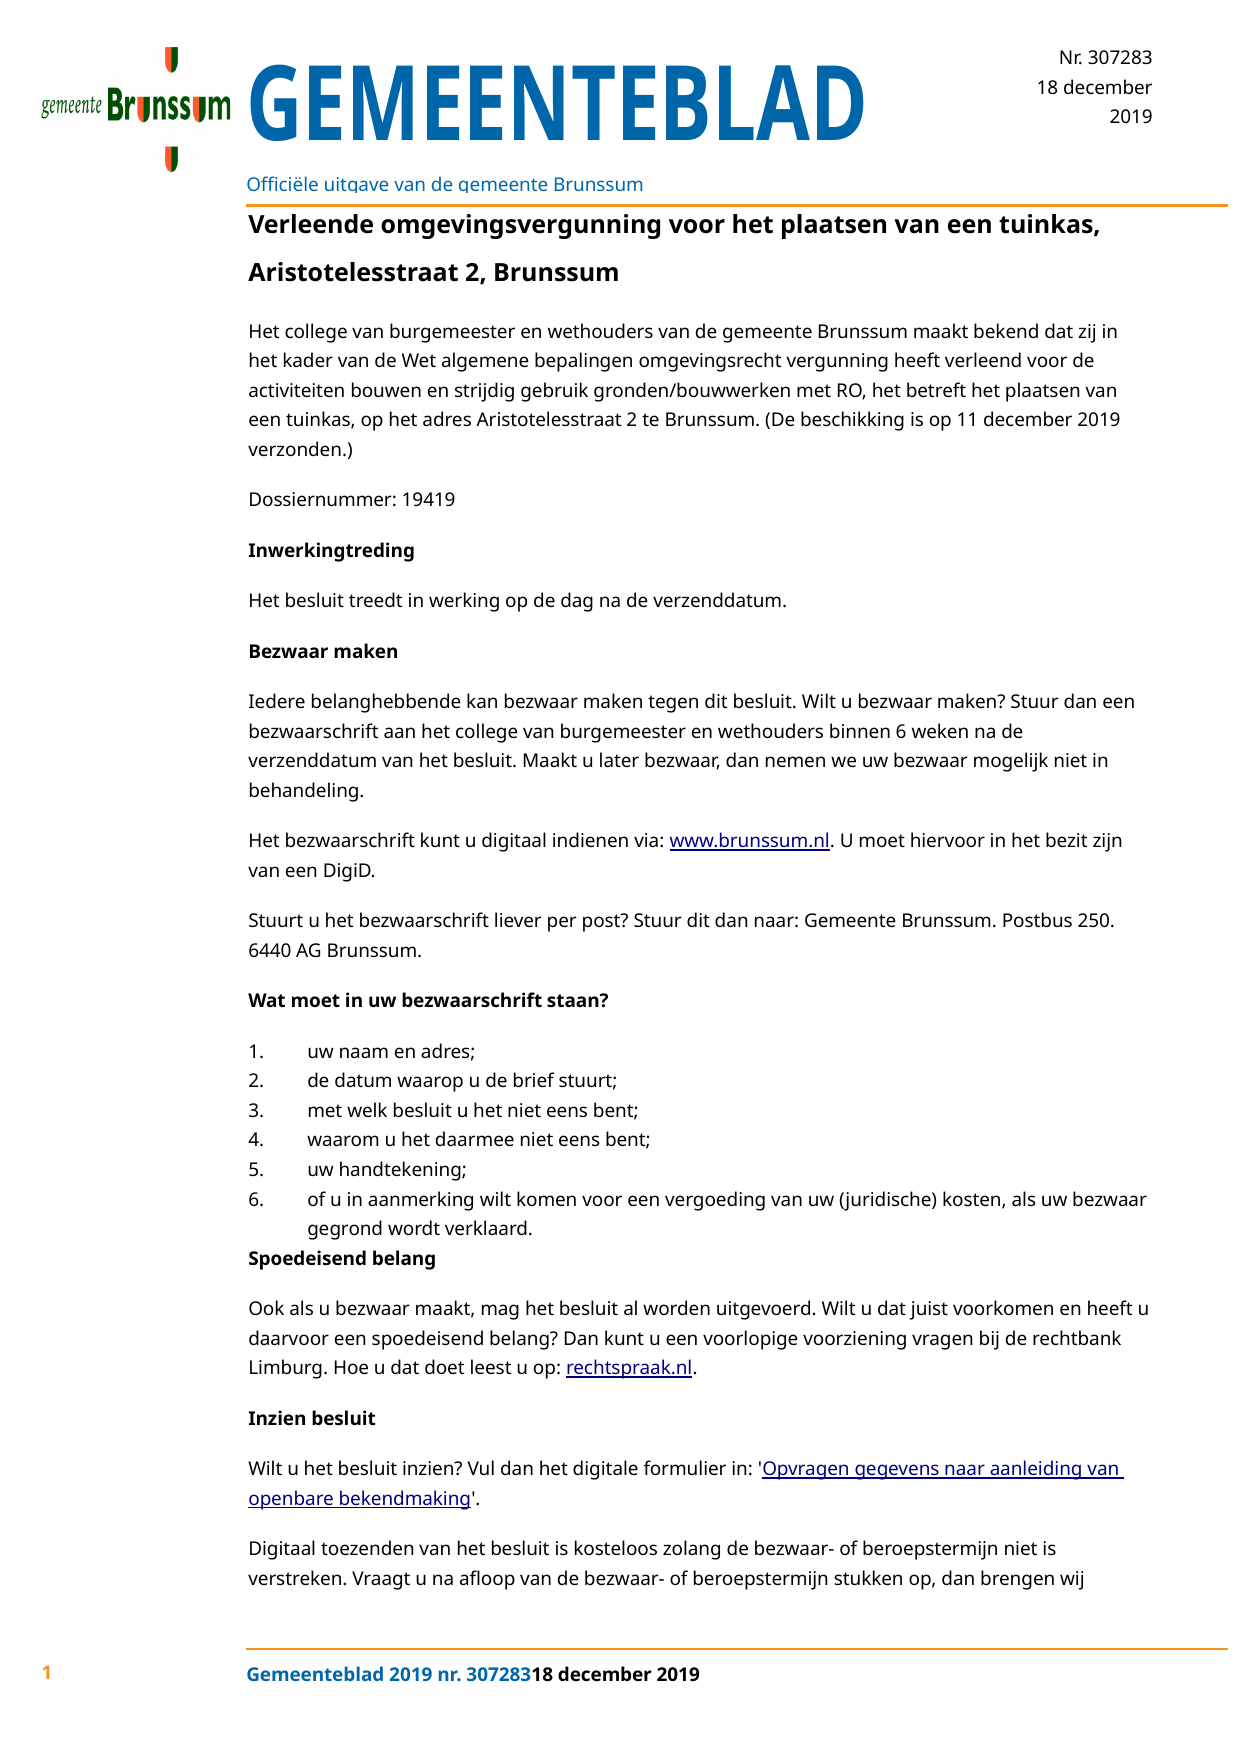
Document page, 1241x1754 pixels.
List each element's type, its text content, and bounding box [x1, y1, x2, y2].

picture [41, 47, 231, 172]
text Iedere belanghebbende kan bezwaar maken tegen dit besluit. Wilt u bezwaar maken? Stuur dan een bezwaarschrift aan het college van burgemeester en wethouders binnen 6 weken na de verzenddatum van het besluit. Maakt u later bezwaar, dan nemen we uw bezwaar mogelijk niet in behandeling. [248, 688, 1152, 803]
list of u in aanmerking wilt komen voor een vergoeding van uw (juridische) kosten, als uw bezwaar gegrond wordt verklaard. [248, 1186, 1152, 1241]
text Inzien besluit [248, 1405, 1152, 1431]
text Stuurt u het bezwaarschrift liever per post? Stuur dit dan naar: Gemeente Brunssum. Postbus 250. 6440 AG Brunssum. [248, 907, 1152, 963]
text Inwerkingtreding [248, 537, 1152, 563]
text Wilt u het besluit inzien? Vul dan het digitale formulier in: 'Opvragen gegevens naar aanleiding van openbare bekendmaking'. [248, 1455, 1152, 1511]
text Wat moet in uw bezwaarschrift staan? [248, 987, 1152, 1013]
list uw handtekening; [248, 1156, 1152, 1182]
text Dossiernummer: 19419 [248, 487, 1152, 512]
text Digitaal toezenden van het besluit is kosteloos zolang de bezwaar- of beroepstermijn niet is verstreken. Vraagt u na afloop van de bezwaar- of beroepstermijn stukken op, dan brengen wij [248, 1535, 1152, 1591]
text Verleende omgevingsvergunning voor het plaatsen van een tuinkas, Aristotelesstraat 2, Brunssum [248, 207, 1152, 288]
text Spoedeisend belang [248, 1245, 1152, 1271]
list waarom u het daarmee niet eens bent; [248, 1127, 1152, 1152]
text Ook als u bezwaar maakt, mag het besluit al worden uitgevoerd. Wilt u dat juist voorkomen en heeft u daarvoor een spoedeisend belang? Dan kunt u een voorlopige voorziening vragen bij de rechtbank Limburg. Hoe u dat doet leest u op: rechtspraak.nl. [248, 1295, 1152, 1380]
list uw naam en adres; [248, 1038, 1152, 1064]
text Het bezwaarschrift kunt u digitaal indienen via: www.brunssum.nl. U moet hiervoor in het bezit zijn van een DigiD. [248, 827, 1152, 883]
list met welk besluit u het niet eens bent; [248, 1097, 1152, 1123]
text Bezwaar maken [248, 638, 1152, 664]
text Het besluit treedt in werking op de dag na de verzenddatum. [248, 587, 1152, 613]
list de datum waarop u de brief stuurt; [248, 1067, 1152, 1093]
text Het college van burgemeester en wethouders van de gemeente Brunssum maakt bekend dat zij in het kader van de Wet algemene bepalingen omgevingsrecht vergunning heeft verleend voor de activiteiten bouwen en strijdig gebruik gronden/bouwwerken met RO, het betreft het plaatsen van een tuinkas, op het adres Aristotelesstraat 2 te Brunssum. (De beschikking is op 11 december 2019 verzonden.) [248, 318, 1152, 462]
